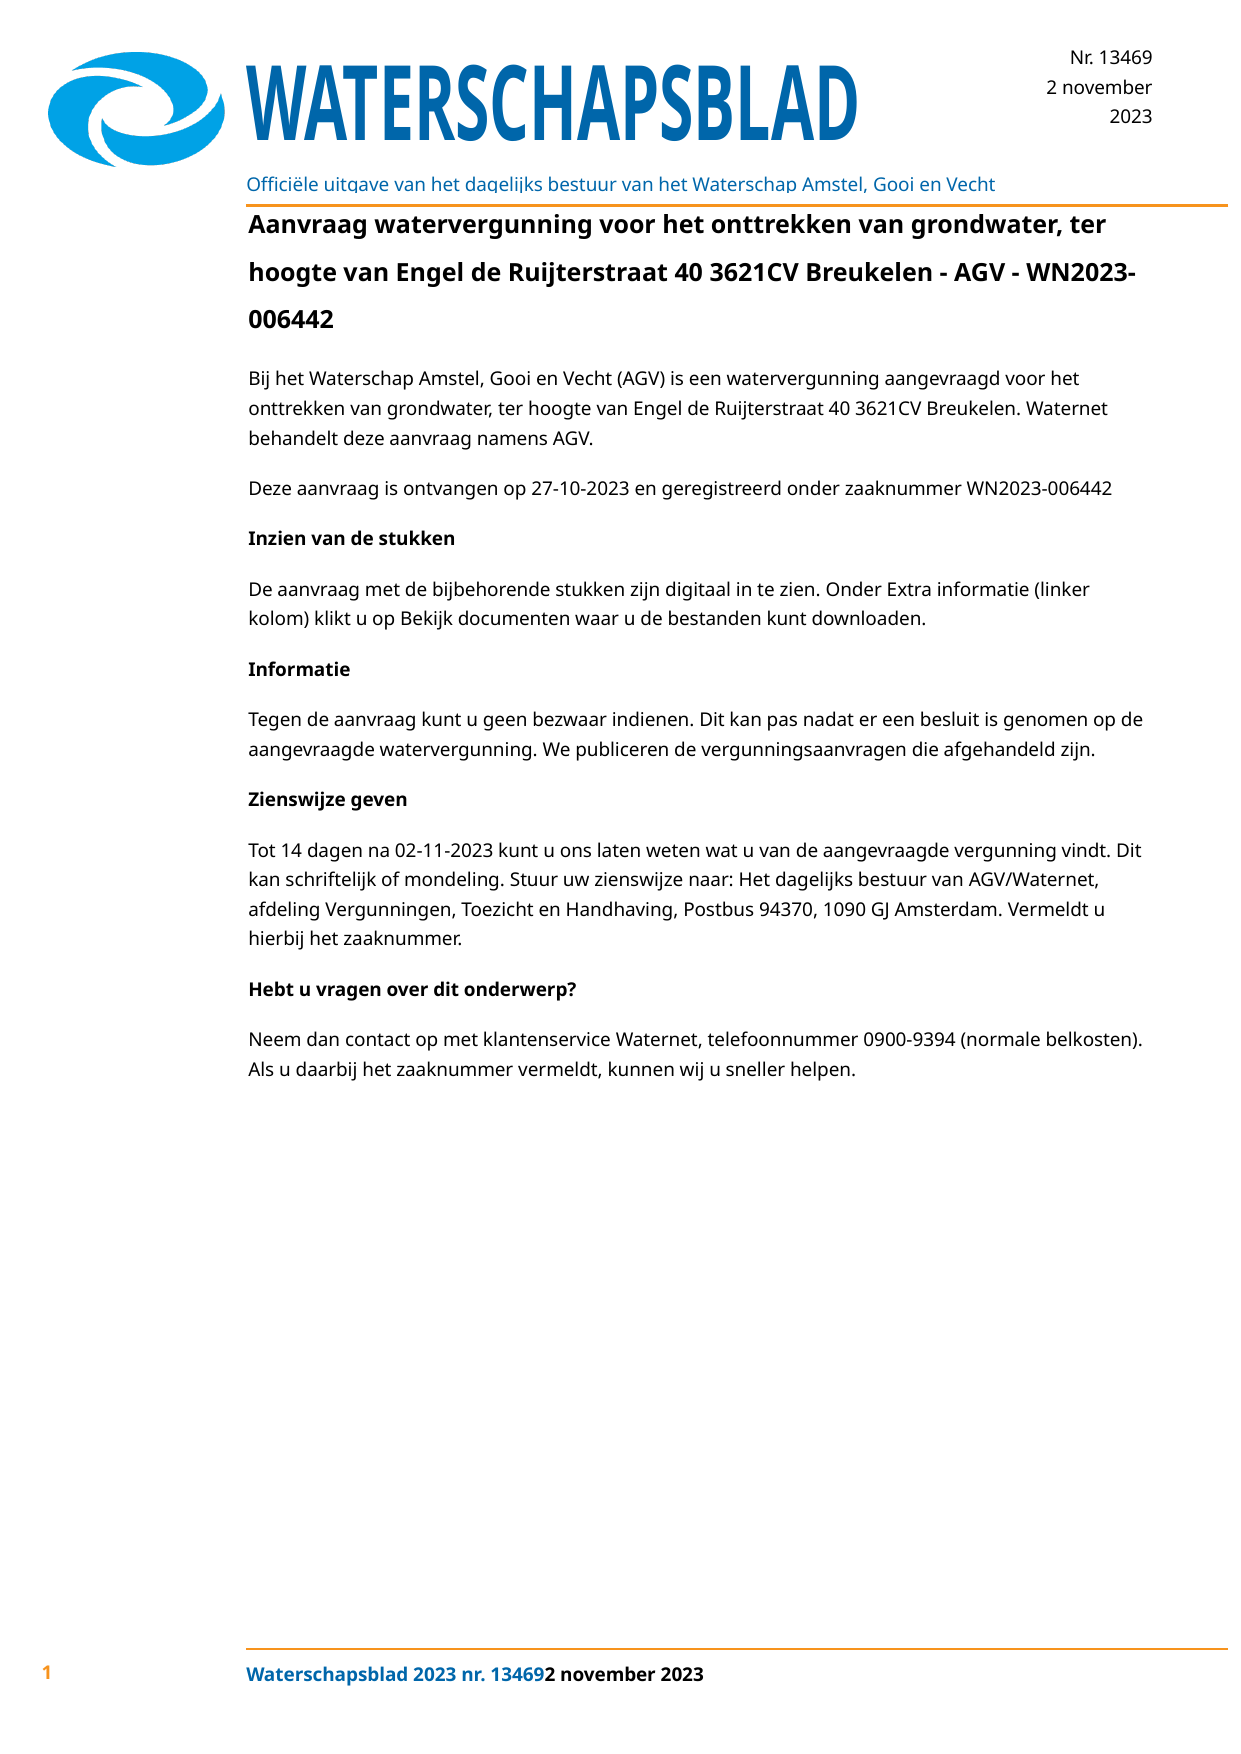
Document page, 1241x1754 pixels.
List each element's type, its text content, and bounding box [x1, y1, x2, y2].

text Deze aanvraag is ontvangen op 27-10-2023 en geregistreerd onder zaaknummer WN2023-006442 [248, 475, 1152, 501]
text Zienswijze geven [248, 786, 1152, 812]
text De aanvraag met de bijbehorende stukken zijn digitaal in te zien. Onder Extra informatie (linker kolom) klikt u op Bekijk documenten waar u de bestanden kunt downloaden. [248, 576, 1152, 631]
text Bij het Waterschap Amstel, Gooi en Vecht (AGV) is een watervergunning aangevraagd voor het onttrekken van grondwater, ter hoogte van Engel de Ruijterstraat 40 3621CV Breukelen. Waternet behandelt deze aanvraag namens AGV. [248, 366, 1152, 450]
text Aanvraag watervergunning voor het onttrekken van grondwater, ter hoogte van Engel de Ruijterstraat 40 3621CV Breukelen - AGV - WN2023-006442 [248, 207, 1152, 336]
picture [41, 47, 231, 172]
text Hebt u vragen over dit onderwerp? [248, 976, 1152, 1002]
text Tot 14 dagen na 02-11-2023 kunt u ons laten weten wat u van de aangevraagde vergunning vindt. Dit kan schriftelijk of mondeling. Stuur uw zienswijze naar: Het dagelijks bestuur van AGV/Waternet, afdeling Vergunningen, Toezicht en Handhaving, Postbus 94370, 1090 GJ Amsterdam. Vermeldt u hierbij het zaaknummer. [248, 837, 1152, 951]
text Informatie [248, 656, 1152, 682]
text Neem dan contact op met klantenservice Waternet, telefoonnummer 0900-9394 (normale belkosten). Als u daarbij het zaaknummer vermeldt, kunnen wij u sneller helpen. [248, 1026, 1152, 1082]
text Tegen de aanvraag kunt u geen bezwaar indienen. Dit kan pas nadat er een besluit is genomen op de aangevraagde watervergunning. We publiceren de vergunningsaanvragen die afgehandeld zijn. [248, 706, 1152, 762]
text Inzien van de stukken [248, 526, 1152, 551]
